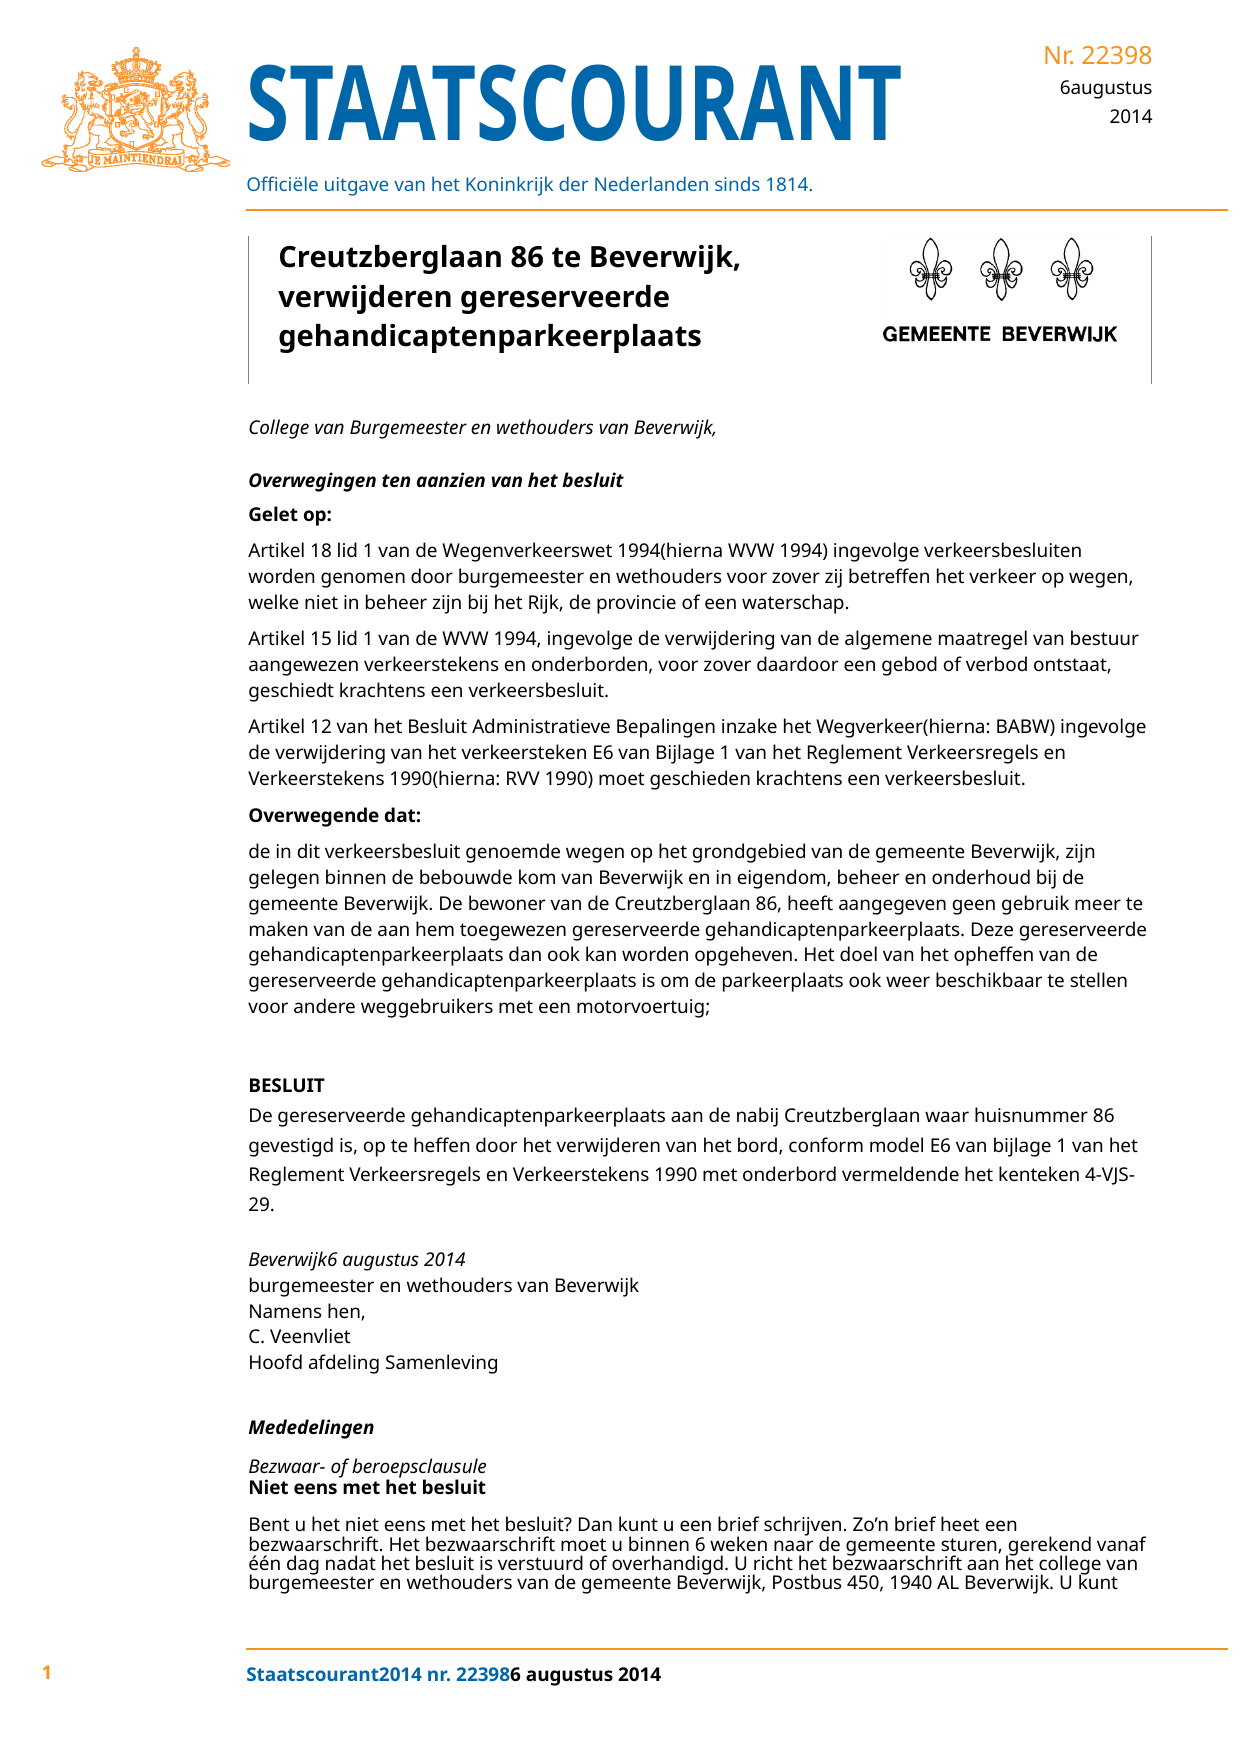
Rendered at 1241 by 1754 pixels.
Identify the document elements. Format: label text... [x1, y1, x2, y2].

text Mededelingen [248, 1414, 1152, 1440]
text Bezwaar- of beroepsclausule [248, 1453, 1152, 1479]
text De gereserveerde gehandicaptenparkeerplaats aan de nabij Creutzberglaan waar huisnummer 86 gevestigd is, op te heffen door het verwijderen van het bord, conform model E6 van bijlage 1 van het Reglement Verkeersregels en Verkeerstekens 1990 met onderbord vermeldende het kenteken 4-VJS-29. [248, 1102, 1152, 1217]
text College van Burgemeester en wethouders van Beverwijk, [248, 414, 1152, 440]
text BESLUIT [248, 1073, 1152, 1098]
table_header Creutzberglaan 86 te Beverwijk, verwijderen gereserveerde gehandicaptenparkeerplaats [249, 236, 850, 384]
text Artikel 18 lid 1 van de Wegenverkeerswet 1994(hierna WVW 1994) ingevolge verkeersbesluiten worden genomen door burgemeester en wethouders voor zover zij betreffen het verkeer op wegen, welke niet in beheer zijn bij het Rijk, de provincie of een waterschap. [248, 537, 1152, 615]
text burgemeester en wethouders van Beverwijk [248, 1272, 1152, 1298]
text Niet eens met het besluit [248, 1479, 1152, 1498]
picture [882, 236, 1119, 343]
text Beverwijk6 augustus 2014 [248, 1246, 1152, 1272]
text Gelet op: [248, 501, 1152, 527]
text Bent u het niet eens met het besluit? Dan kunt u een brief schrijven. Zo’n brief heet een bezwaarschrift. Het bezwaarschrift moet u binnen 6 weken naar de gemeente sturen, gerekend vanaf één dag nadat het besluit is verstuurd of overhandigd. U richt het bezwaarschrift aan het college van burgemeester en wethouders van de gemeente Beverwijk, Postbus 450, 1940 AL Beverwijk. U kunt [248, 1516, 1152, 1593]
text Artikel 12 van het Besluit Administratieve Bepalingen inzake het Wegverkeer(hierna: BABW) ingevolge de verwijdering van het verkeersteken E6 van Bijlage 1 van het Reglement Verkeersregels en Verkeerstekens 1990(hierna: RVV 1990) moet geschieden krachtens een verkeersbesluit. [248, 714, 1152, 791]
text Overwegingen ten aanzien van het besluit [248, 467, 1152, 492]
text C. Veenvliet [248, 1323, 1152, 1349]
text Hoofd afdeling Samenleving [248, 1349, 1152, 1375]
text Overwegende dat: [248, 802, 1152, 828]
picture [41, 47, 231, 172]
text Namens hen, [248, 1298, 1152, 1323]
table_header [850, 236, 1151, 384]
text Artikel 15 lid 1 van de WVW 1994, ingevolge de verwijdering van de algemene maatregel van bestuur aangewezen verkeerstekens en onderborden, voor zover daardoor een gebod of verbod ontstaat, geschiedt krachtens een verkeersbesluit. [248, 626, 1152, 703]
text de in dit verkeersbesluit genoemde wegen op het grondgebied van de gemeente Beverwijk, zijn gelegen binnen de bebouwde kom van Beverwijk en in eigendom, beheer en onderhoud bij de gemeente Beverwijk. De bewoner van de Creutzberglaan 86, heeft aangegeven geen gebruik meer te maken van de aan hem toegewezen gereserveerde gehandicaptenparkeerplaats. Deze gereserveerde gehandicaptenparkeerplaats dan ook kan worden opgeheven. Het doel van het opheffen van de gereserveerde gehandicaptenparkeerplaats is om de parkeerplaats ook weer beschikbaar te stellen voor andere weggebruikers met een motorvoertuig; [248, 838, 1152, 1019]
